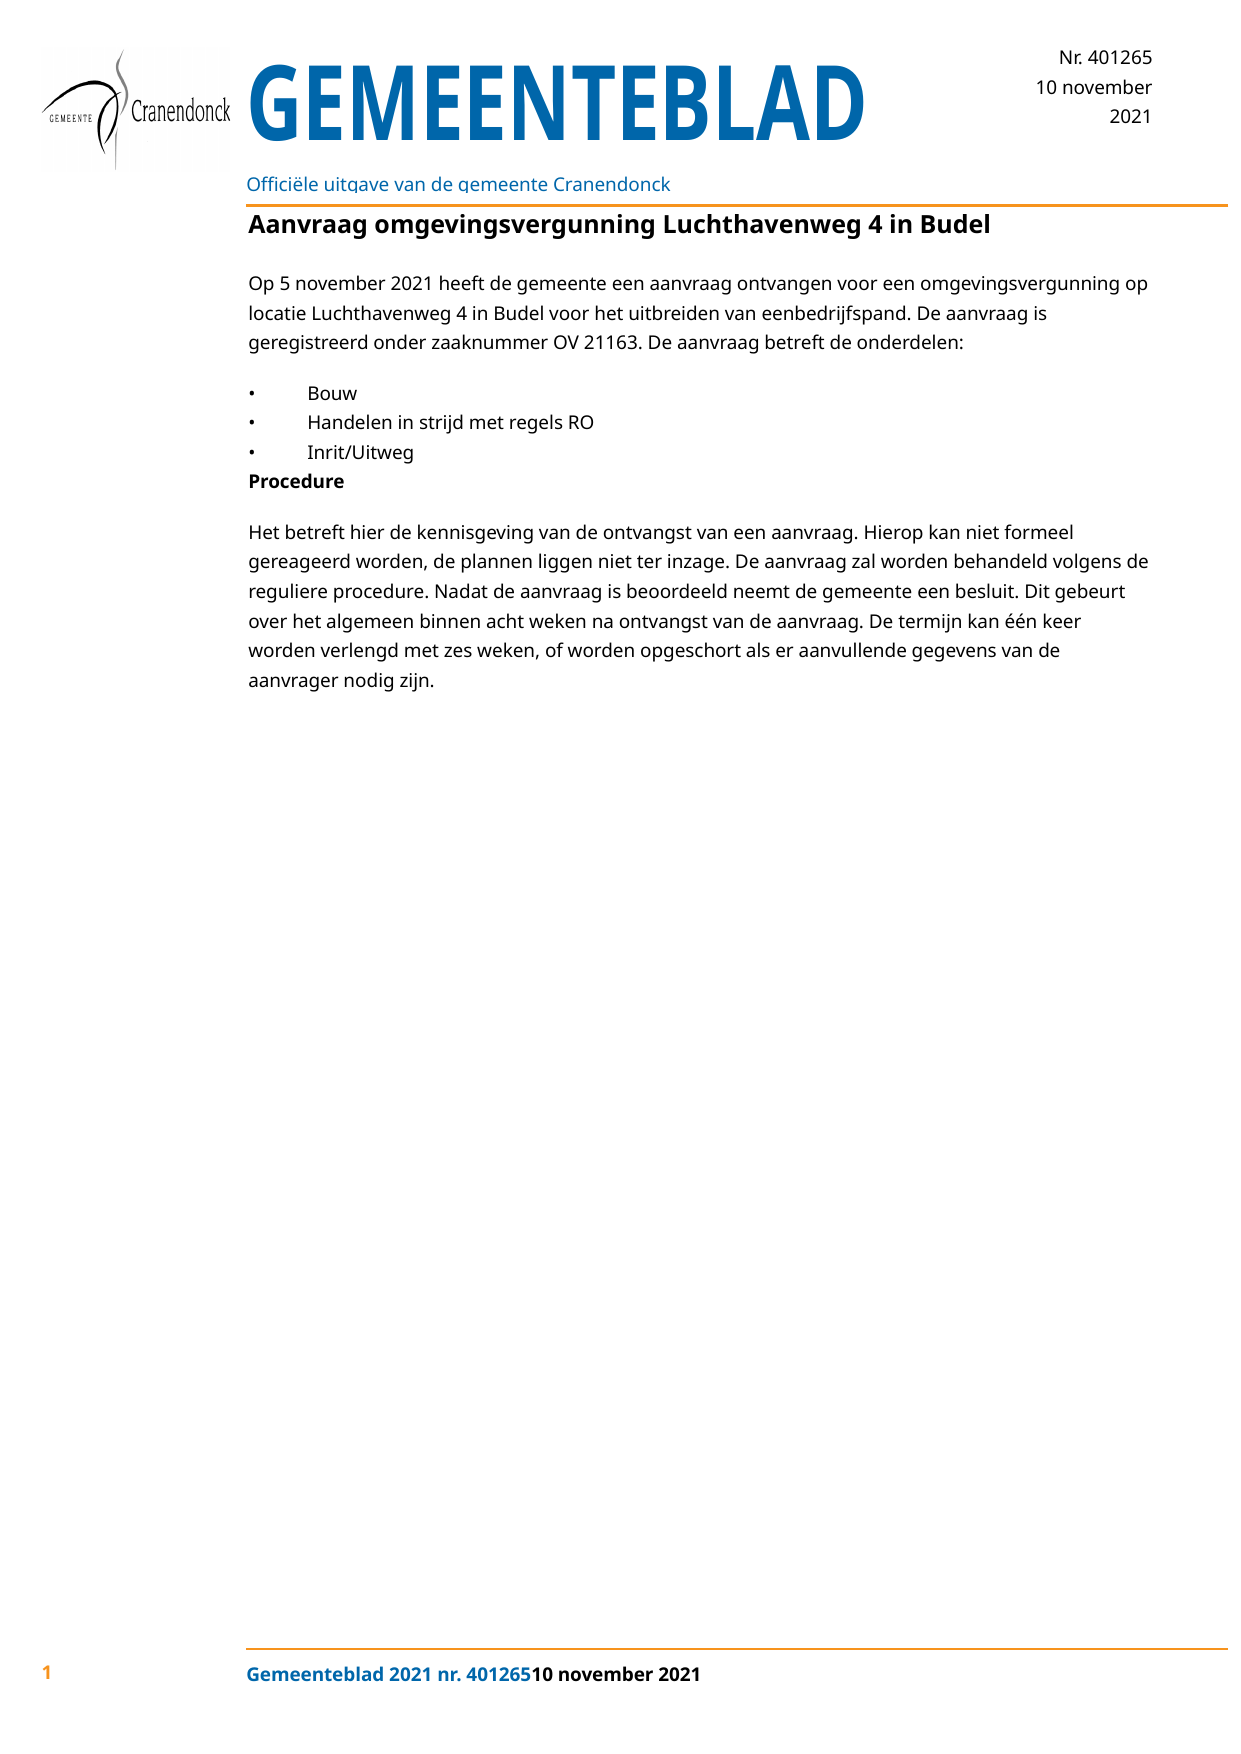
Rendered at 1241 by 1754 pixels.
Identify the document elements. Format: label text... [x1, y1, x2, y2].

text Procedure [248, 469, 1152, 494]
list Bouw [248, 380, 1152, 406]
text Op 5 november 2021 heeft de gemeente een aanvraag ontvangen voor een omgevingsvergunning op locatie Luchthavenweg 4 in Budel voor het uitbreiden van eenbedrijfspand. De aanvraag is geregistreerd onder zaaknummer OV 21163. De aanvraag betreft de onderdelen: [248, 270, 1152, 355]
text Het betreft hier de kennisgeving van de ontvangst van een aanvraag. Hierop kan niet formeel gereageerd worden, de plannen liggen niet ter inzage. De aanvraag zal worden behandeld volgens de reguliere procedure. Nadat de aanvraag is beoordeeld neemt de gemeente een besluit. Dit gebeurt over het algemeen binnen acht weken na ontvangst van de aanvraag. De termijn kan één keer worden verlengd met zes weken, of worden opgeschort als er aanvullende gegevens van de aanvrager nodig zijn. [248, 519, 1152, 693]
text Aanvraag omgevingsvergunning Luchthavenweg 4 in Budel [248, 207, 1152, 241]
list Handelen in strijd met regels RO [248, 409, 1152, 435]
list Inrit/Uitweg [248, 439, 1152, 465]
picture [41, 47, 231, 172]
